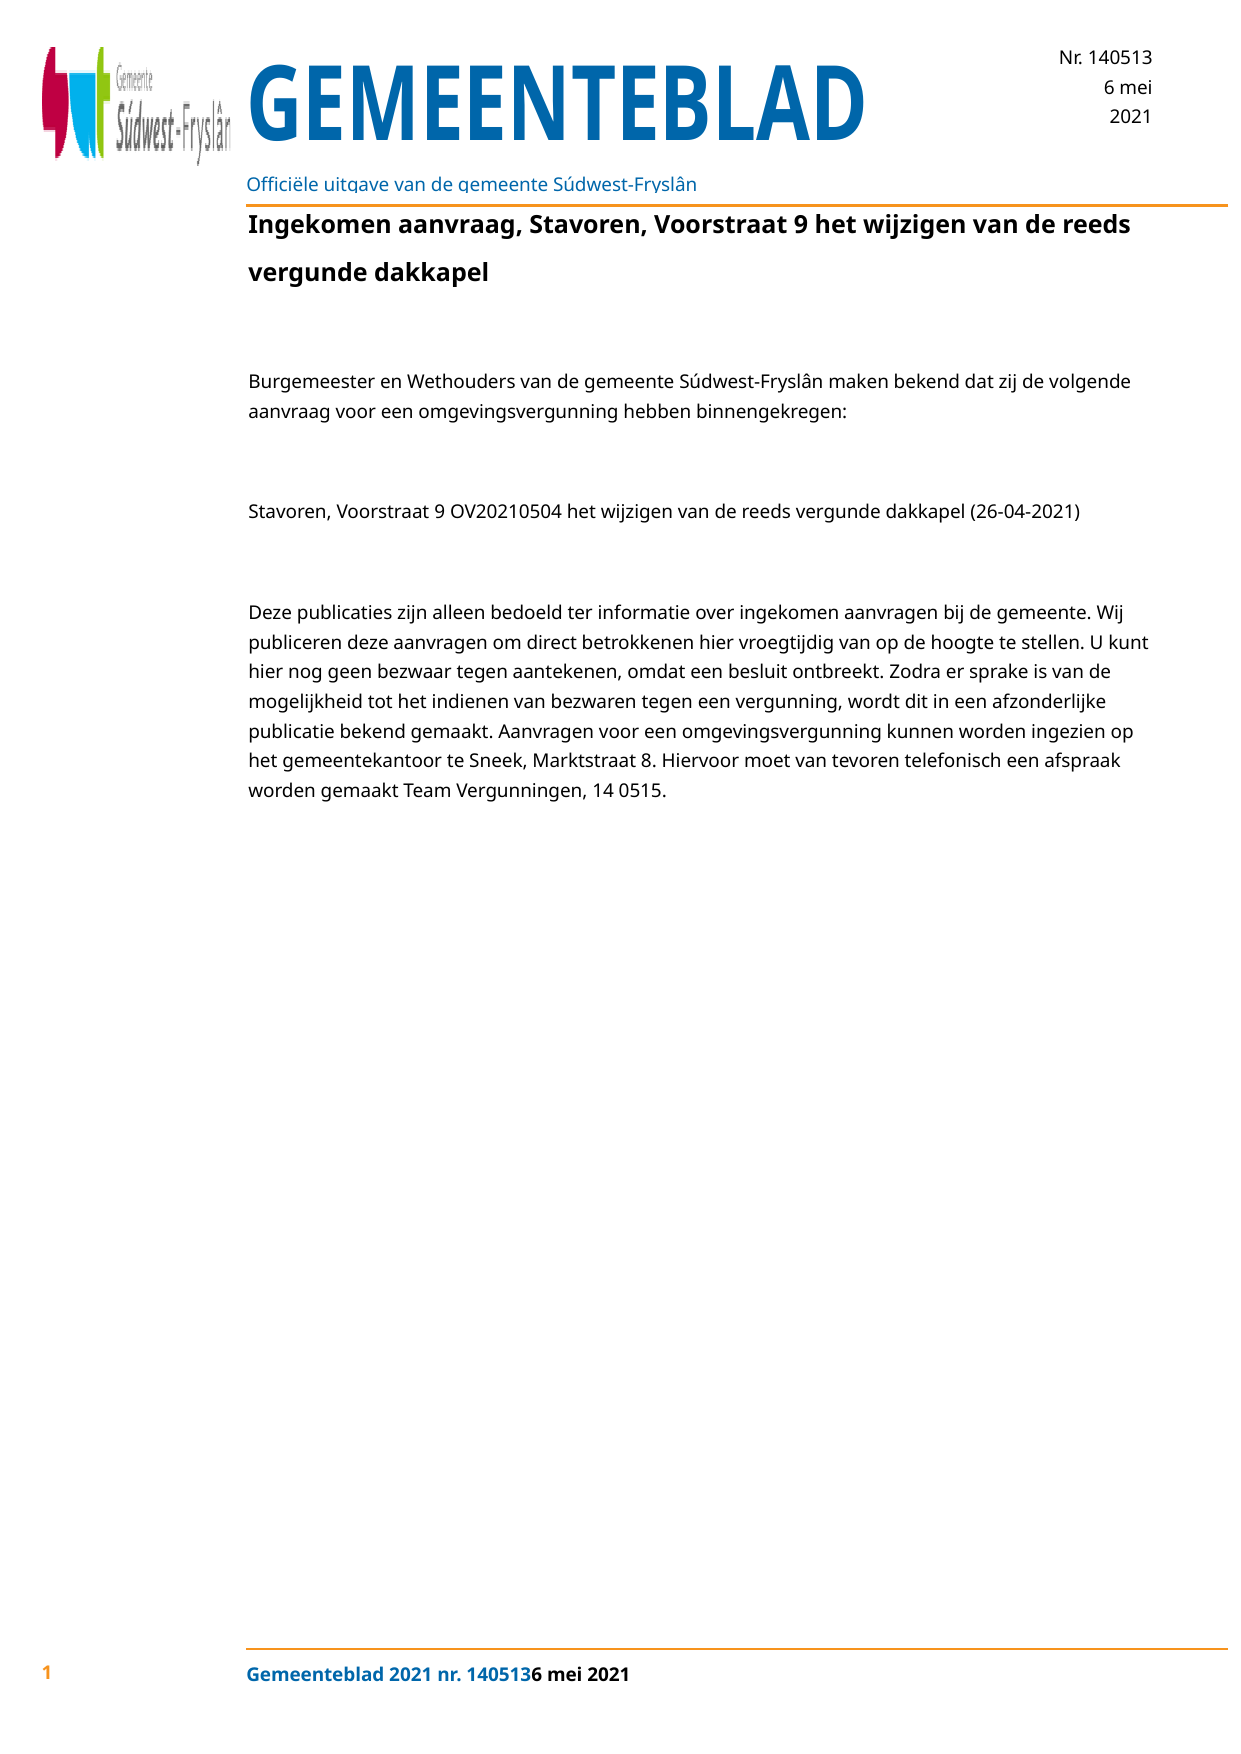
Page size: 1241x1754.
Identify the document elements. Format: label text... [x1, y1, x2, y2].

text Stavoren, Voorstraat 9 OV20210504 het wijzigen van de reeds vergunde dakkapel (26-04-2021) [248, 499, 1152, 524]
text Deze publicaties zijn alleen bedoeld ter informatie over ingekomen aanvragen bij de gemeente. Wij publiceren deze aanvragen om direct betrokkenen hier vroegtijdig van op de hoogte te stellen. U kunt hier nog geen bezwaar tegen aantekenen, omdat een besluit ontbreekt. Zodra er sprake is van de mogelijkheid tot het indienen van bezwaren tegen een vergunning, wordt dit in een afzonderlijke publicatie bekend gemaakt. Aanvragen voor een omgevingsvergunning kunnen worden ingezien op het gemeentekantoor te Sneek, Marktstraat 8. Hiervoor moet van tevoren telefonisch een afspraak worden gemaakt Team Vergunningen, 14 0515. [248, 599, 1152, 803]
text Burgemeester en Wethouders van de gemeente Súdwest-Fryslân maken bekend dat zij de volgende aanvraag voor een omgevingsvergunning hebben binnengekregen: [248, 368, 1152, 424]
picture [41, 47, 231, 172]
text Ingekomen aanvraag, Stavoren, Voorstraat 9 het wijzigen van de reeds vergunde dakkapel [248, 207, 1152, 288]
